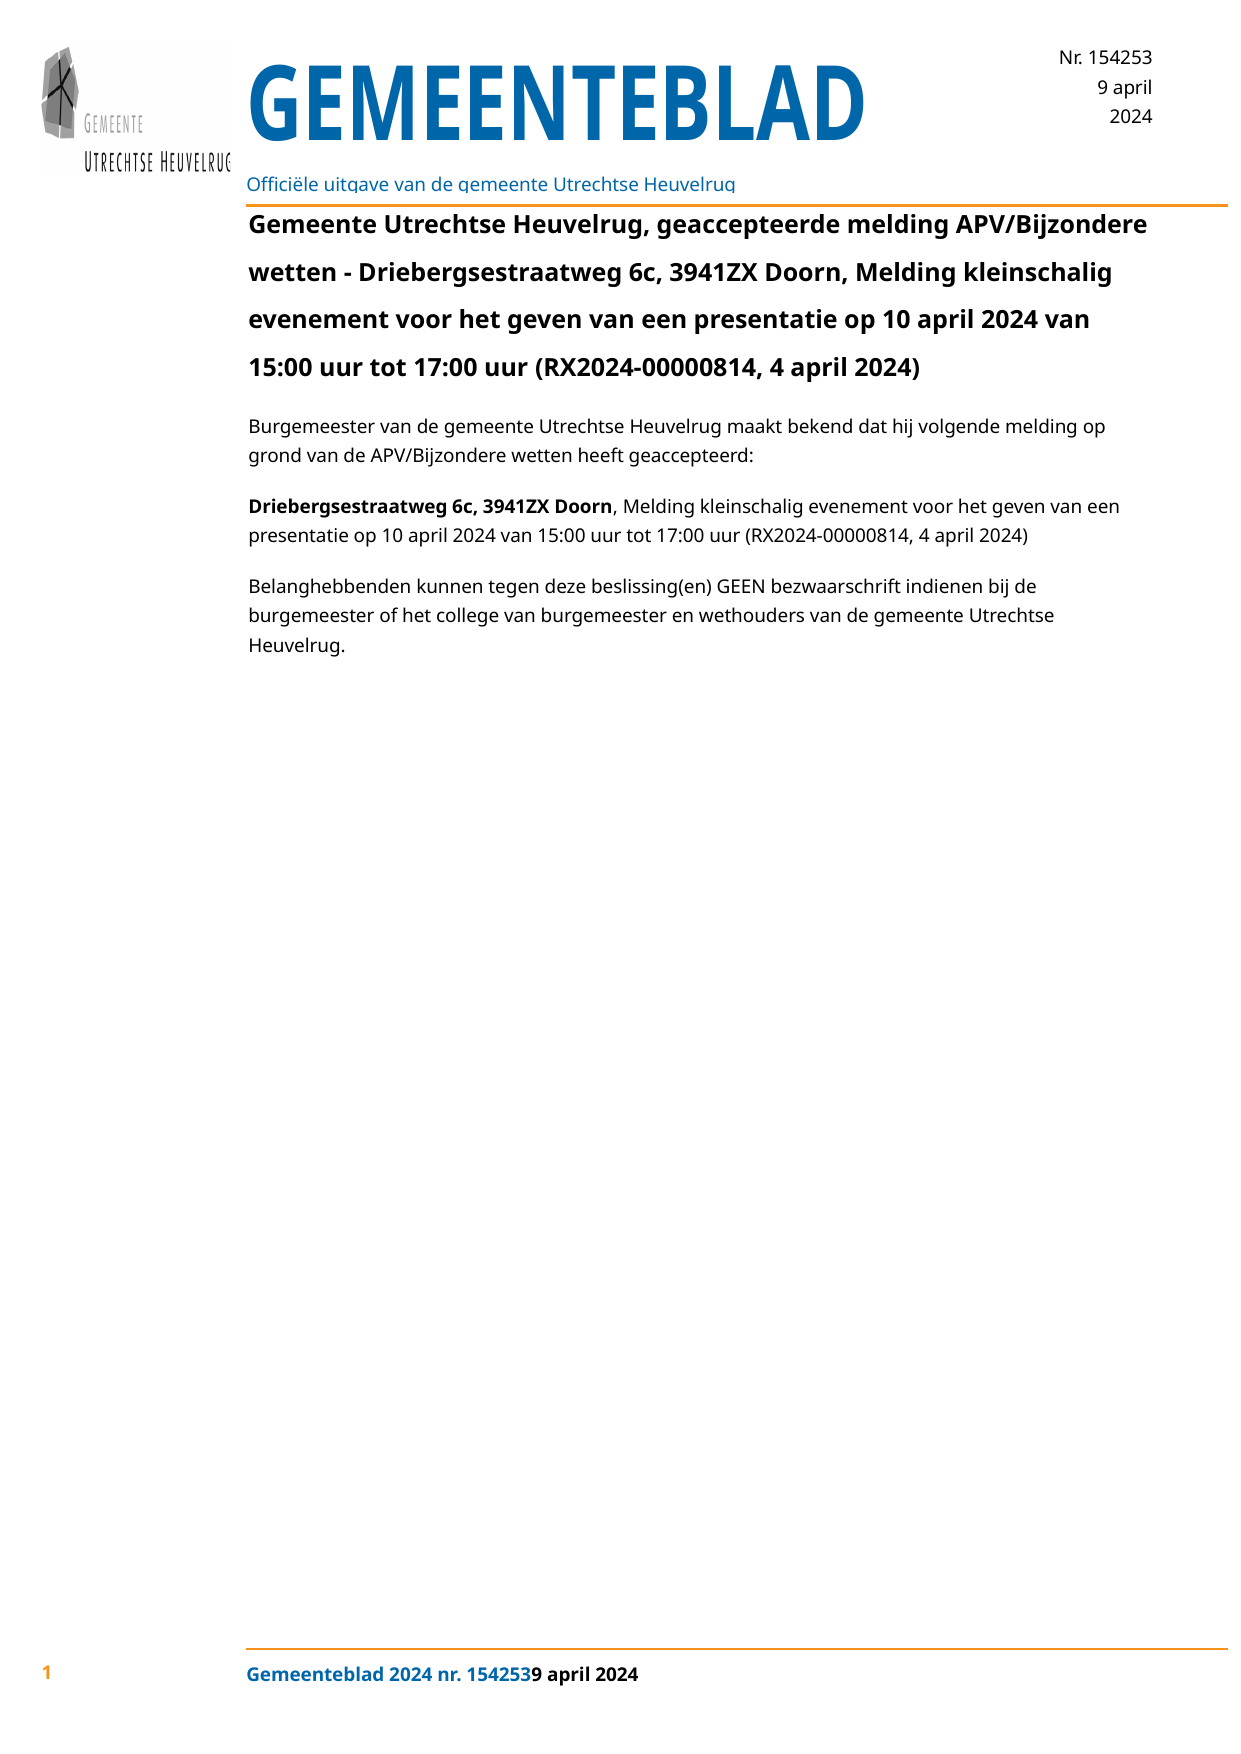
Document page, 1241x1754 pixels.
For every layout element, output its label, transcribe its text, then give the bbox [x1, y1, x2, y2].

text Gemeente Utrechtse Heuvelrug, geaccepteerde melding APV/Bijzondere wetten - Driebergsestraatweg 6c, 3941ZX Doorn, Melding kleinschalig evenement voor het geven van een presentatie op 10 april 2024 van 15:00 uur tot 17:00 uur (RX2024-00000814, 4 april 2024) [248, 207, 1152, 384]
text Belanghebbenden kunnen tegen deze beslissing(en) GEEN bezwaarschrift indienen bij de burgemeester of het college van burgemeester en wethouders van de gemeente Utrechtse Heuvelrug. [248, 573, 1152, 658]
text Driebergsestraatweg 6c, 3941ZX Doorn, Melding kleinschalig evenement voor het geven van een presentatie op 10 april 2024 van 15:00 uur tot 17:00 uur (RX2024-00000814, 4 april 2024) [248, 493, 1152, 548]
text Burgemeester van de gemeente Utrechtse Heuvelrug maakt bekend dat hij volgende melding op grond van de APV/Bijzondere wetten heeft geaccepteerd: [248, 413, 1152, 468]
picture [41, 47, 231, 172]
